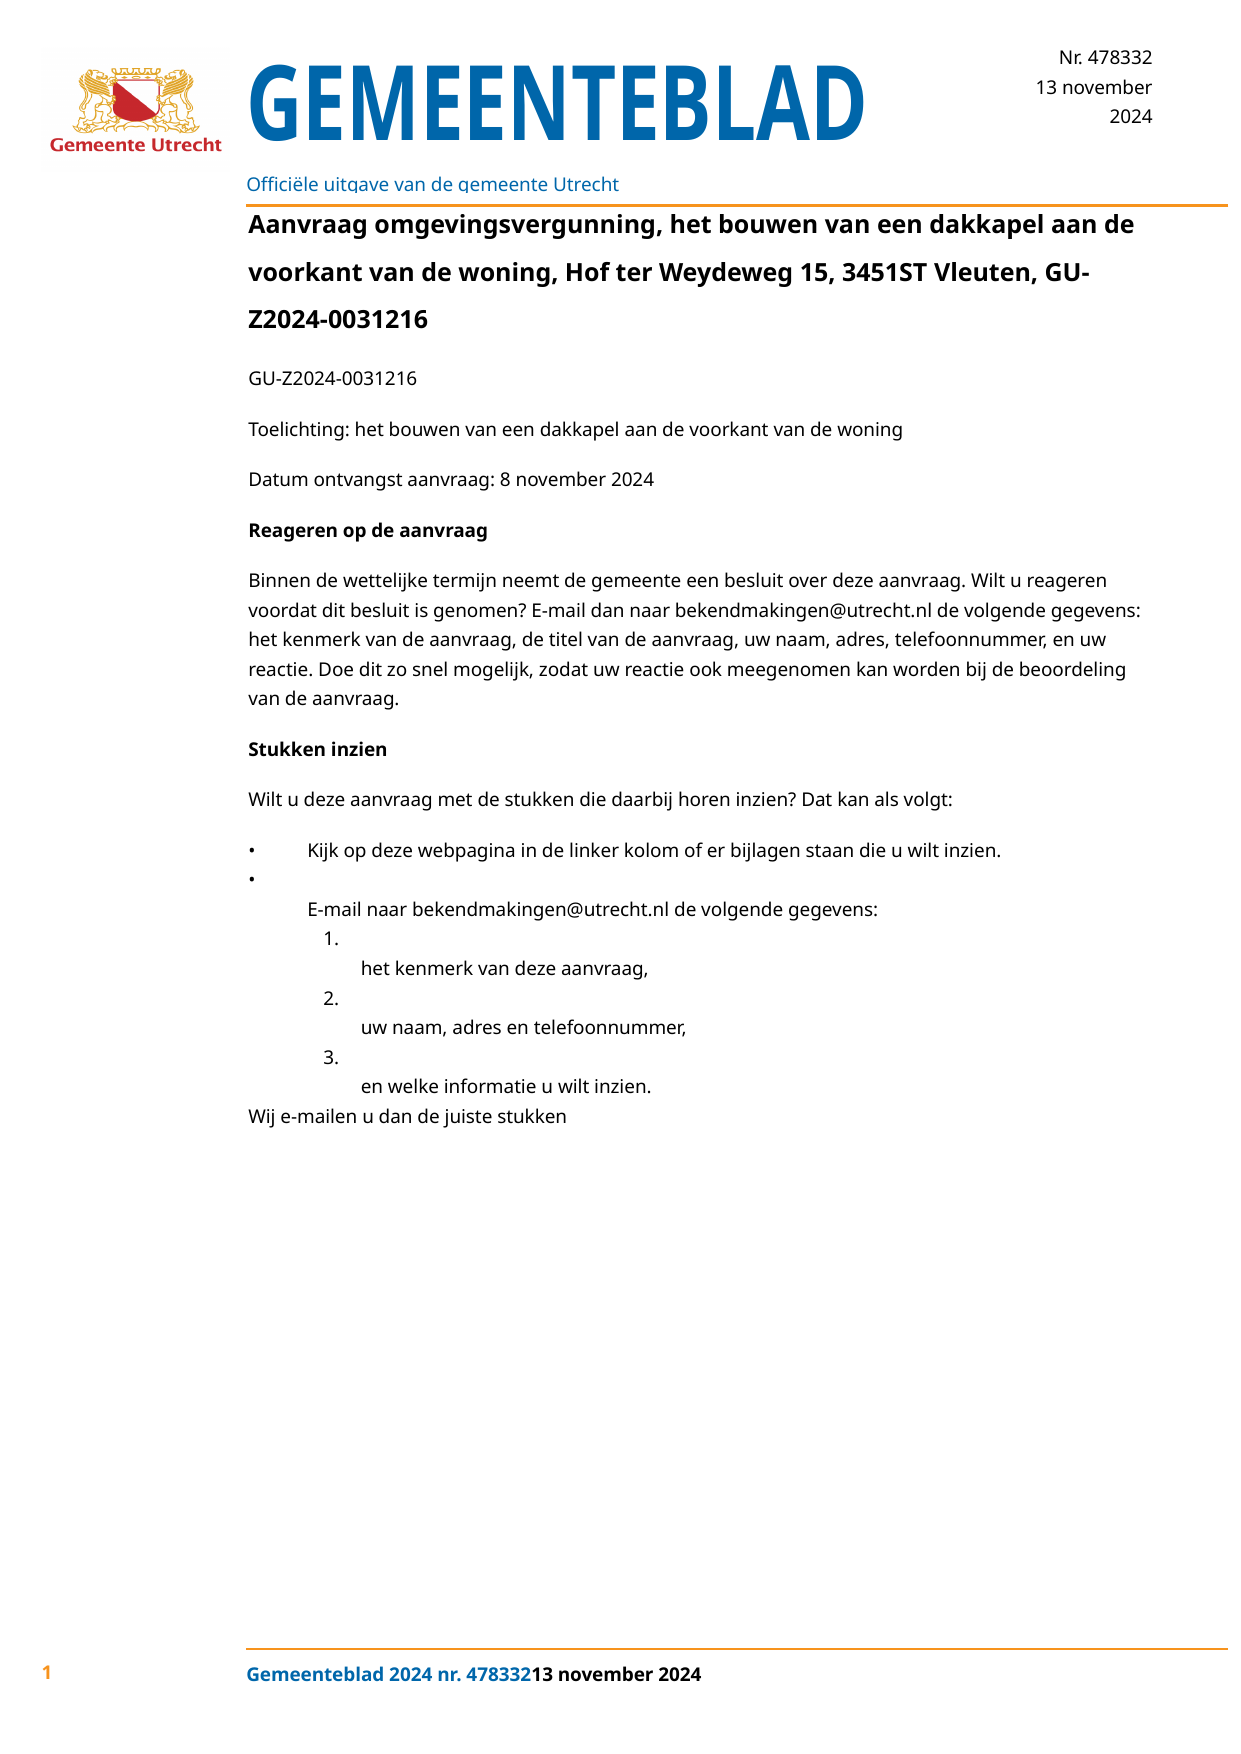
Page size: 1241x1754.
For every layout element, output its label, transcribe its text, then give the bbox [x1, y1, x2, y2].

text Aanvraag omgevingsvergunning, het bouwen van een dakkapel aan de voorkant van de woning, Hof ter Weydeweg 15, 3451ST Vleuten, GU-Z2024-0031216 [248, 207, 1152, 336]
text GU-Z2024-0031216 [248, 366, 1152, 391]
text Binnen de wettelijke termijn neemt de gemeente een besluit over deze aanvraag. Wilt u reageren voordat dit besluit is genomen? E-mail dan naar bekendmakingen@utrecht.nl de volgende gegevens: het kenmerk van de aanvraag, de titel van de aanvraag, uw naam, adres, telefoonnummer, en uw reactie. Doe dit zo snel mogelijk, zodat uw reactie ook meegenomen kan worden bij de beoordeling van de aanvraag. [248, 567, 1152, 711]
list en welke informatie u wilt inzien. [323, 1073, 1152, 1099]
picture [41, 47, 231, 172]
list E-mail naar bekendmakingen@utrecht.nl de volgende gegevens: [248, 896, 1152, 922]
text Toelichting: het bouwen van een dakkapel aan de voorkant van de woning [248, 416, 1152, 442]
text Stukken inzien [248, 736, 1152, 762]
text Wilt u deze aanvraag met de stukken die daarbij horen inzien? Dat kan als volgt: [248, 786, 1152, 812]
text Wij e-mailen u dan de juiste stukken [248, 1103, 1152, 1129]
list het kenmerk van deze aanvraag, [323, 955, 1152, 981]
list uw naam, adres en telefoonnummer, [323, 1014, 1152, 1040]
text Reageren op de aanvraag [248, 517, 1152, 542]
text Datum ontvangst aanvraag: 8 november 2024 [248, 466, 1152, 492]
list Kijk op deze webpagina in de linker kolom of er bijlagen staan die u wilt inzien. [248, 837, 1152, 862]
